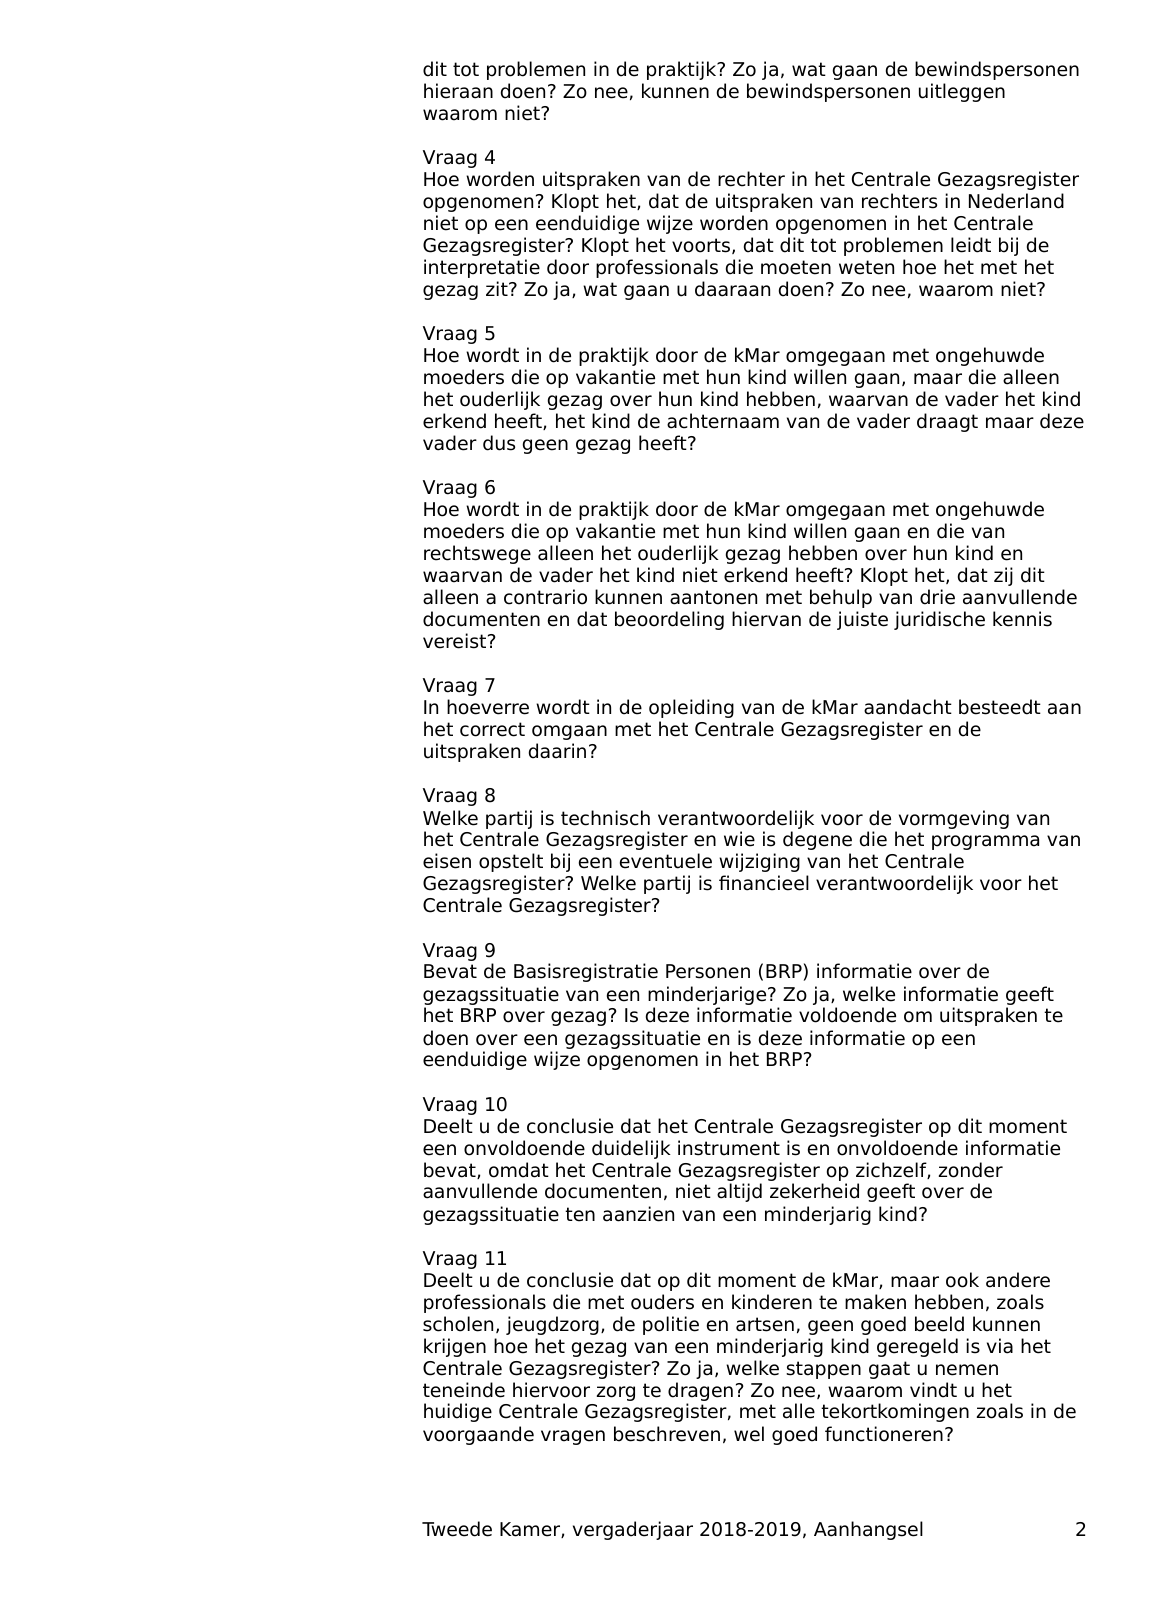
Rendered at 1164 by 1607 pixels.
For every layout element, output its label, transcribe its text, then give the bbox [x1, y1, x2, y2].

text Deelt u de conclusie dat op dit moment de kMar, maar ook andere professionals die met ouders en kinderen te maken hebben, zoals scholen, jeugdzorg, de politie en artsen, geen goed beeld kunnen krijgen hoe het gezag van een minderjarig kind geregeld is via het Centrale Gezagsregister? Zo ja, welke stappen gaat u nemen teneinde hiervoor zorg te dragen? Zo nee, waarom vindt u het huidige Centrale Gezagsregister, met alle tekortkomingen zoals in de voorgaande vragen beschreven, wel goed functioneren? [422, 1269, 1087, 1445]
text Vraag 10 [422, 1093, 1087, 1116]
text Vraag 11 [422, 1248, 1087, 1269]
text Hoe wordt in de praktijk door de kMar omgegaan met ongehuwde moeders die op vakantie met hun kind willen gaan en die van rechtswege alleen het ouderlijk gezag hebben over hun kind en waarvan de vader het kind niet erkend heeft? Klopt het, dat zij dit alleen a contrario kunnen aantonen met behulp van drie aanvullende documenten en dat beoordeling hiervan de juiste juridische kennis vereist? [422, 499, 1087, 653]
text In hoeverre wordt in de opleiding van de kMar aandacht besteedt aan het correct omgaan met het Centrale Gezagsregister en de uitspraken daarin? [422, 697, 1087, 763]
text Vraag 7 [422, 675, 1087, 697]
text Vraag 5 [422, 323, 1087, 345]
text Welke partij is technisch verantwoordelijk voor de vormgeving van het Centrale Gezagsregister en wie is degene die het programma van eisen opstelt bij een eventuele wijziging van het Centrale Gezagsregister? Welke partij is financieel verantwoordelijk voor het Centrale Gezagsregister? [422, 807, 1087, 917]
text Vraag 6 [422, 477, 1087, 499]
text Deelt u de conclusie dat het Centrale Gezagsregister op dit moment een onvoldoende duidelijk instrument is en onvoldoende informatie bevat, omdat het Centrale Gezagsregister op zichzelf, zonder aanvullende documenten, niet altijd zekerheid geeft over de gezagssituatie ten aanzien van een minderjarig kind? [422, 1116, 1087, 1225]
text Hoe wordt in de praktijk door de kMar omgegaan met ongehuwde moeders die op vakantie met hun kind willen gaan, maar die alleen het ouderlijk gezag over hun kind hebben, waarvan de vader het kind erkend heeft, het kind de achternaam van de vader draagt maar deze vader dus geen gezag heeft? [422, 345, 1087, 455]
text Hoe worden uitspraken van de rechter in het Centrale Gezagsregister opgenomen? Klopt het, dat de uitspraken van rechters in Nederland niet op een eenduidige wijze worden opgenomen in het Centrale Gezagsregister? Klopt het voorts, dat dit tot problemen leidt bij de interpretatie door professionals die moeten weten hoe het met het gezag zit? Zo ja, wat gaan u daaraan doen? Zo nee, waarom niet? [422, 169, 1087, 301]
text dit tot problemen in de praktijk? Zo ja, wat gaan de bewindspersonen hieraan doen? Zo nee, kunnen de bewindspersonen uitleggen waarom niet? [422, 59, 1087, 125]
text Vraag 8 [422, 785, 1087, 807]
text Vraag 9 [422, 939, 1087, 961]
text Bevat de Basisregistratie Personen (BRP) informatie over de gezagssituatie van een minderjarige? Zo ja, welke informatie geeft het BRP over gezag? Is deze informatie voldoende om uitspraken te doen over een gezagssituatie en is deze informatie op een eenduidige wijze opgenomen in het BRP? [422, 961, 1087, 1071]
text Vraag 4 [422, 147, 1087, 169]
